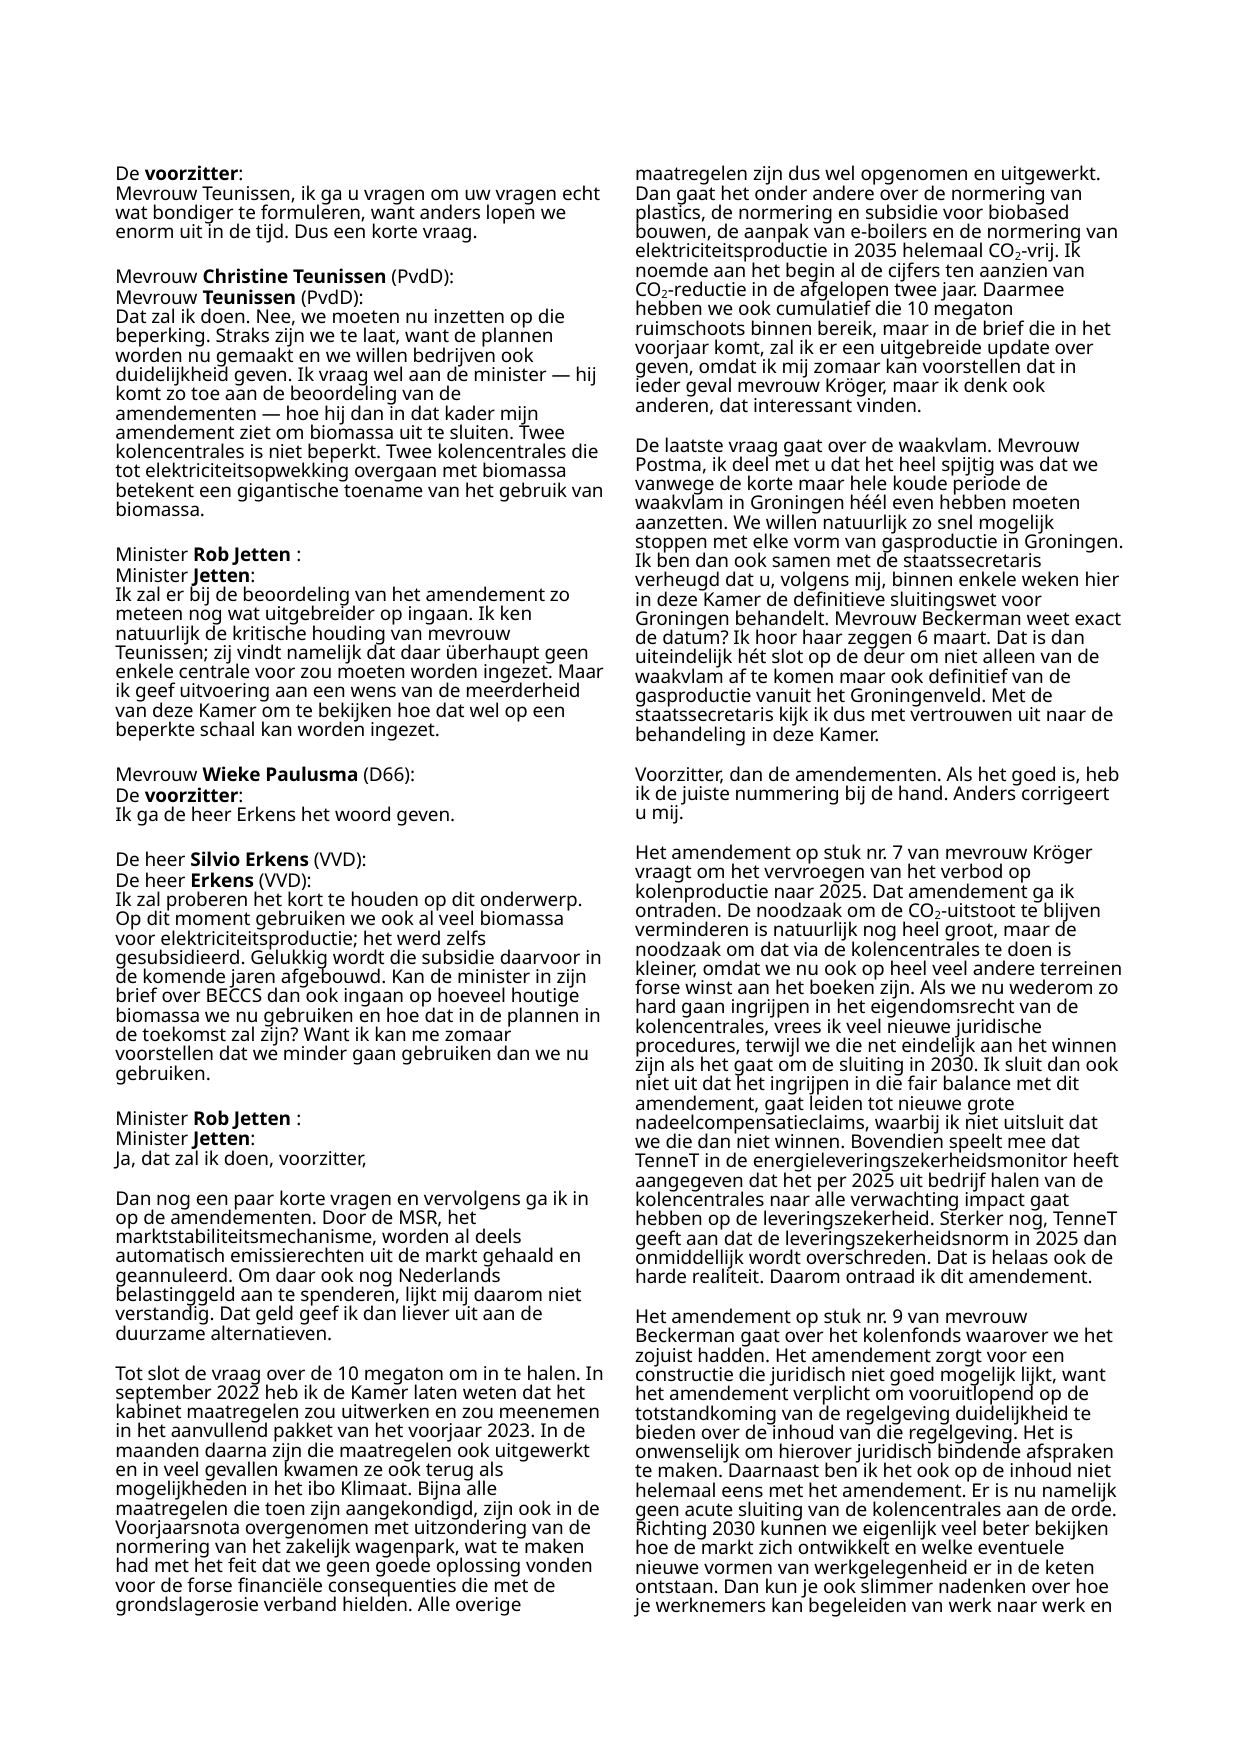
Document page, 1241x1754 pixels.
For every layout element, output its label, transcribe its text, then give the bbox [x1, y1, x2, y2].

text Minister Jetten: [115, 567, 605, 586]
text Het amendement op stuk nr. 7 van mevrouw Kröger vraagt om het vervroegen van het verbod op kolenproductie naar 2025. Dat amendement ga ik ontraden. De noodzaak om de CO2-uitstoot te blijven verminderen is natuurlijk nog heel groot, maar de noodzaak om dat via de kolencentrales te doen is kleiner, omdat we nu ook op heel veel andere terreinen forse winst aan het boeken zijn. Als we nu wederom zo hard gaan ingrijpen in het eigendomsrecht van de kolencentrales, vrees ik veel nieuwe juridische procedures, terwijl we die net eindelijk aan het winnen zijn als het gaat om de sluiting in 2030. Ik sluit dan ook niet uit dat het ingrijpen in die fair balance met dit amendement, gaat leiden tot nieuwe grote nadeelcompensatieclaims, waarbij ik niet uitsluit dat we die dan niet winnen. Bovendien speelt mee dat TenneT in de energieleveringszekerheidsmonitor heeft aangegeven dat het per 2025 uit bedrijf halen van de kolencentrales naar alle verwachting impact gaat hebben op de leveringszekerheid. Sterker nog, TenneT geeft aan dat de leveringszekerheidsnorm in 2025 dan onmiddellijk wordt overschreden. Dat is helaas ook de harde realiteit. Daarom ontraad ik dit amendement. [635, 844, 1125, 1287]
text Minister Jetten: [115, 1130, 605, 1150]
text Dan nog een paar korte vragen en vervolgens ga ik in op de amendementen. Door de MSR, het marktstabiliteitsmechanisme, worden al deels automatisch emissierechten uit de markt gehaald en geannuleerd. Om daar ook nog Nederlands belastinggeld aan te spenderen, lijkt mij daarom niet verstandig. Dat geld geef ik dan liever uit aan de duurzame alternatieven. [115, 1190, 605, 1344]
text Tot slot de vraag over de 10 megaton om in te halen. In september 2022 heb ik de Kamer laten weten dat het kabinet maatregelen zou uitwerken en zou meenemen in het aanvullend pakket van het voorjaar 2023. In de maanden daarna zijn die maatregelen ook uitgewerkt en in veel gevallen kwamen ze ook terug als mogelijkheden in het ibo Klimaat. Bijna alle maatregelen die toen zijn aangekondigd, zijn ook in de Voorjaarsnota overgenomen met uitzondering van de normering van het zakelijk wagenpark, wat te maken had met het feit dat we geen goede oplossing vonden voor de forse financiële consequenties die met de grondslagerosie verband hielden. Alle overige [115, 1364, 605, 1615]
text De heer Erkens (VVD): [115, 872, 605, 891]
text Ja, dat zal ik doen, voorzitter, [115, 1150, 605, 1169]
text Dat zal ik doen. Nee, we moeten nu inzetten op die beperking. Straks zijn we te laat, want de plannen worden nu gemaakt en we willen bedrijven ook duidelijkheid geven. Ik vraag wel aan de minister — hij komt zo toe aan de beoordeling van de amendementen — hoe hij dan in dat kader mijn amendement ziet om biomassa uit te sluiten. Twee kolencentrales is niet beperkt. Twee kolencentrales die tot elektriciteitsopwekking overgaan met biomassa betekent een gigantische toename van het gebruik van biomassa. [115, 308, 605, 520]
text De voorzitter: [115, 165, 605, 184]
text Mevrouw Christine Teunissen (PvdD): [115, 263, 605, 289]
text De laatste vraag gaat over de waakvlam. Mevrouw Postma, ik deel met u dat het heel spijtig was dat we vanwege de korte maar hele koude periode de waakvlam in Groningen héél even hebben moeten aanzetten. We willen natuurlijk zo snel mogelijk stoppen met elke vorm van gasproductie in Groningen. Ik ben dan ook samen met de staatssecretaris verheugd dat u, volgens mij, binnen enkele weken hier in deze Kamer de definitieve sluitingswet voor Groningen behandelt. Mevrouw Beckerman weet exact de datum? Ik hoor haar zeggen 6 maart. Dat is dan uiteindelijk hét slot op de deur om niet alleen van de waakvlam af te komen maar ook definitief van de gasproductie vanuit het Groningenveld. Met de staatssecretaris kijk ik dus met vertrouwen uit naar de behandeling in deze Kamer. [635, 437, 1125, 745]
text Voorzitter, dan de amendementen. Als het goed is, heb ik de juiste nummering bij de hand. Anders corrigeert u mij. [635, 766, 1125, 823]
text Mevrouw Teunissen (PvdD): [115, 289, 605, 308]
text Ik zal er bij de beoordeling van het amendement zo meteen nog wat uitgebreider op ingaan. Ik ken natuurlijk de kritische houding van mevrouw Teunissen; zij vindt namelijk dat daar überhaupt geen enkele centrale voor zou moeten worden ingezet. Maar ik geef uitvoering aan een wens van de meerderheid van deze Kamer om te bekijken hoe dat wel op een beperkte schaal kan worden ingezet. [115, 586, 605, 740]
text Mevrouw Teunissen, ik ga u vragen om uw vragen echt wat bondiger te formuleren, want anders lopen we enorm uit in de tijd. Dus een korte vraag. [115, 184, 605, 242]
text maatregelen zijn dus wel opgenomen en uitgewerkt. Dan gaat het onder andere over de normering van plastics, de normering en subsidie voor biobased bouwen, de aanpak van e-boilers en de normering van elektriciteitsproductie in 2035 helemaal CO2-vrij. Ik noemde aan het begin al de cijfers ten aanzien van CO2-reductie in de afgelopen twee jaar. Daarmee hebben we ook cumulatief die 10 megaton ruimschoots binnen bereik, maar in de brief die in het voorjaar komt, zal ik er een uitgebreide update over geven, omdat ik mij zomaar kan voorstellen dat in ieder geval mevrouw Kröger, maar ik denk ook anderen, dat interessant vinden. [635, 165, 1125, 416]
text Ik zal proberen het kort te houden op dit onderwerp. Op dit moment gebruiken we ook al veel biomassa voor elektriciteitsproductie; het werd zelfs gesubsidieerd. Gelukkig wordt die subsidie daarvoor in de komende jaren afgebouwd. Kan de minister in zijn brief over BECCS dan ook ingaan op hoeveel houtige biomassa we nu gebruiken en hoe dat in de plannen in de toekomst zal zijn? Want ik kan me zomaar voorstellen dat we minder gaan gebruiken dan we nu gebruiken. [115, 891, 605, 1084]
text De heer Silvio Erkens (VVD): [115, 846, 605, 872]
text Ik ga de heer Erkens het woord geven. [115, 806, 605, 825]
text Mevrouw Wieke Paulusma (D66): [115, 761, 605, 787]
text Minister Rob Jetten : [115, 541, 605, 567]
text Minister Rob Jetten : [115, 1105, 605, 1130]
text Het amendement op stuk nr. 9 van mevrouw Beckerman gaat over het kolenfonds waarover we het zojuist hadden. Het amendement zorgt voor een constructie die juridisch niet goed mogelijk lijkt, want het amendement verplicht om vooruitlopend op de totstandkoming van de regelgeving duidelijkheid te bieden over de inhoud van die regelgeving. Het is onwenselijk om hierover juridisch bindende afspraken te maken. Daarnaast ben ik het ook op de inhoud niet helemaal eens met het amendement. Er is nu namelijk geen acute sluiting van de kolencentrales aan de orde. Richting 2030 kunnen we eigenlijk veel beter bekijken hoe de markt zich ontwikkelt en welke eventuele nieuwe vormen van werkgelegenheid er in de keten ontstaan. Dan kun je ook slimmer nadenken over hoe je werknemers kan begeleiden van werk naar werk en [635, 1308, 1125, 1616]
text De voorzitter: [115, 787, 605, 806]
